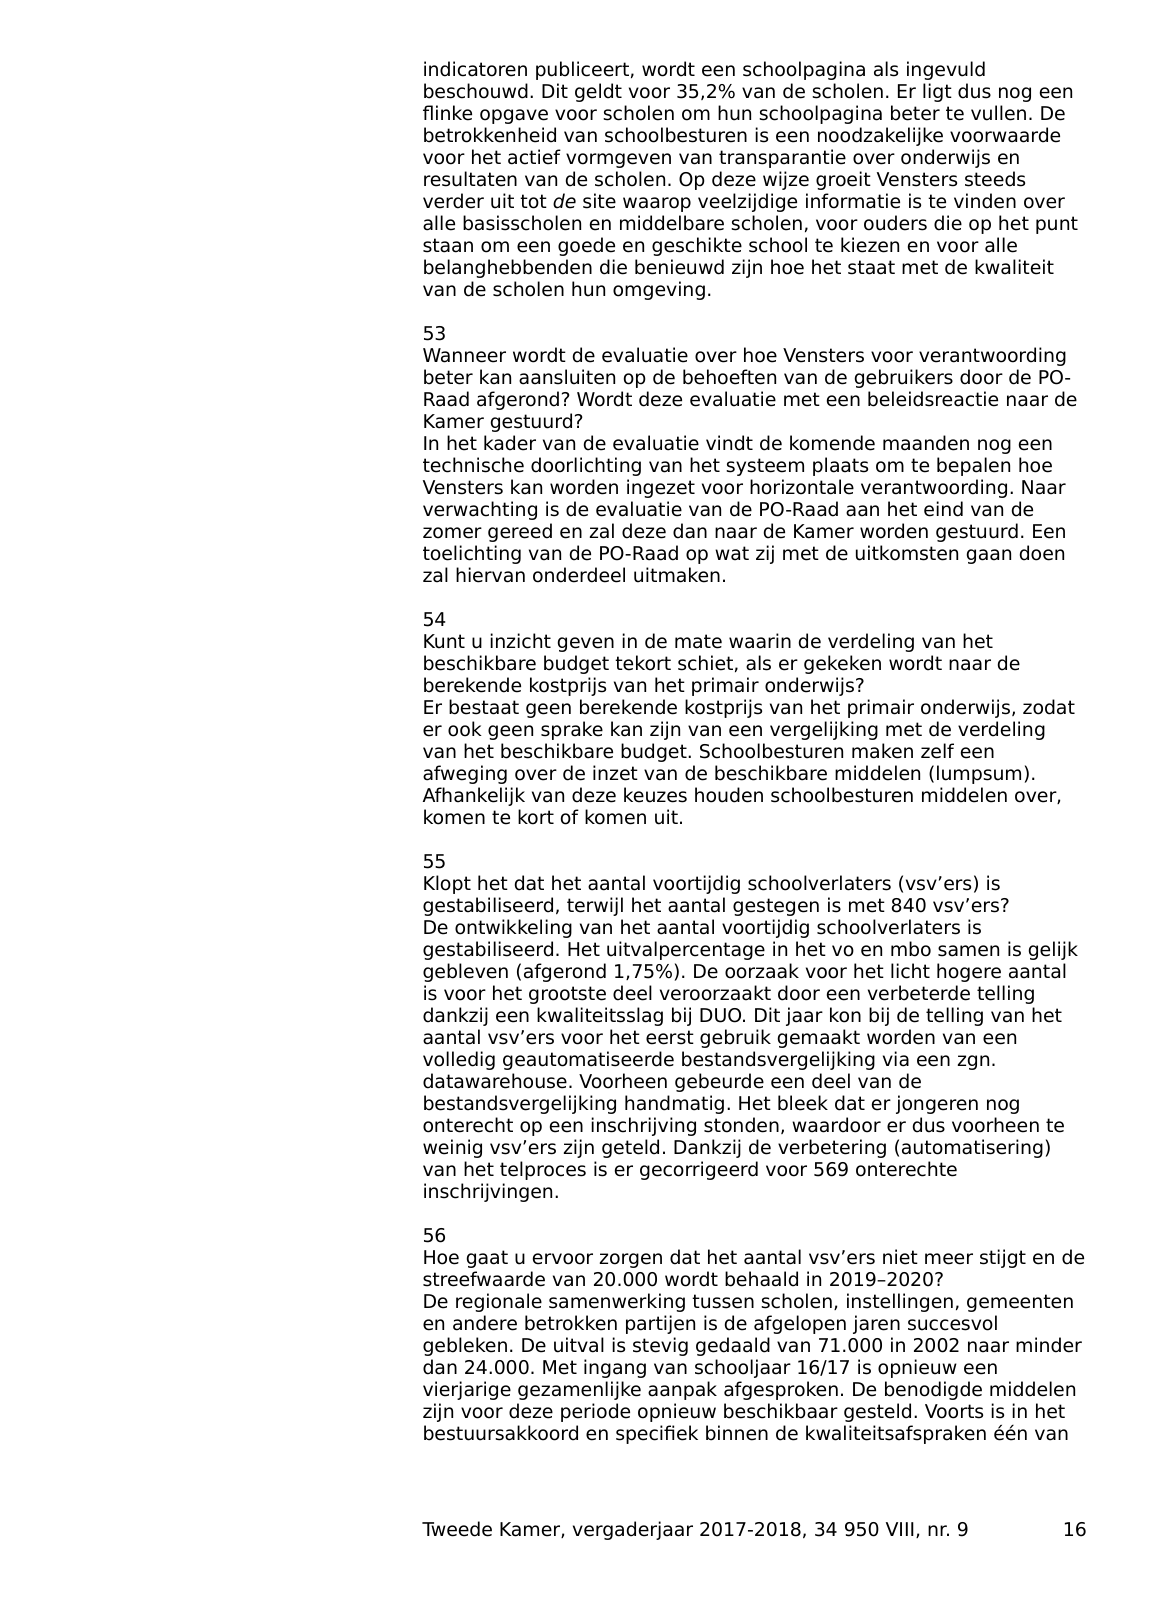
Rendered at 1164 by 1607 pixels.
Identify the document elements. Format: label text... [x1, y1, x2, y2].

text 56 [422, 1225, 1087, 1247]
text 55 [422, 851, 1087, 873]
text 53 [422, 323, 1087, 345]
text Klopt het dat het aantal voortijdig schoolverlaters (vsv’ers) is gestabiliseerd, terwijl het aantal gestegen is met 840 vsv’ers? [422, 873, 1087, 917]
text indicatoren publiceert, wordt een schoolpagina als ingevuld beschouwd. Dit geldt voor 35,2% van de scholen. Er ligt dus nog een flinke opgave voor scholen om hun schoolpagina beter te vullen. De betrokkenheid van schoolbesturen is een noodzakelijke voorwaarde voor het actief vormgeven van transparantie over onderwijs en resultaten van de scholen. Op deze wijze groeit Vensters steeds verder uit tot de site waarop veelzijdige informatie is te vinden over alle basisscholen en middelbare scholen, voor ouders die op het punt staan om een goede en geschikte school te kiezen en voor alle belanghebbenden die benieuwd zijn hoe het staat met de kwaliteit van de scholen hun omgeving. [422, 59, 1087, 301]
text Er bestaat geen berekende kostprijs van het primair onderwijs, zodat er ook geen sprake kan zijn van een vergelijking met de verdeling van het beschikbare budget. Schoolbesturen maken zelf een afweging over de inzet van de beschikbare middelen (lumpsum). Afhankelijk van deze keuzes houden schoolbesturen middelen over, komen te kort of komen uit. [422, 697, 1087, 829]
text In het kader van de evaluatie vindt de komende maanden nog een technische doorlichting van het systeem plaats om te bepalen hoe Vensters kan worden ingezet voor horizontale verantwoording. Naar verwachting is de evaluatie van de PO-Raad aan het eind van de zomer gereed en zal deze dan naar de Kamer worden gestuurd. Een toelichting van de PO-Raad op wat zij met de uitkomsten gaan doen zal hiervan onderdeel uitmaken. [422, 433, 1087, 587]
text Hoe gaat u ervoor zorgen dat het aantal vsv’ers niet meer stijgt en de streefwaarde van 20.000 wordt behaald in 2019–2020? [422, 1247, 1087, 1291]
text Kunt u inzicht geven in de mate waarin de verdeling van het beschikbare budget tekort schiet, als er gekeken wordt naar de berekende kostprijs van het primair onderwijs? [422, 631, 1087, 697]
text 54 [422, 609, 1087, 631]
text De ontwikkeling van het aantal voortijdig schoolverlaters is gestabiliseerd. Het uitvalpercentage in het vo en mbo samen is gelijk gebleven (afgerond 1,75%). De oorzaak voor het licht hogere aantal is voor het grootste deel veroorzaakt door een verbeterde telling dankzij een kwaliteitsslag bij DUO. Dit jaar kon bij de telling van het aantal vsv’ers voor het eerst gebruik gemaakt worden van een volledig geautomatiseerde bestandsvergelijking via een zgn. datawarehouse. Voorheen gebeurde een deel van de bestandsvergelijking handmatig. Het bleek dat er jongeren nog onterecht op een inschrijving stonden, waardoor er dus voorheen te weinig vsv’ers zijn geteld. Dankzij de verbetering (automatisering) van het telproces is er gecorrigeerd voor 569 onterechte inschrijvingen. [422, 917, 1087, 1203]
text De regionale samenwerking tussen scholen, instellingen, gemeenten en andere betrokken partijen is de afgelopen jaren succesvol gebleken. De uitval is stevig gedaald van 71.000 in 2002 naar minder dan 24.000. Met ingang van schooljaar 16/17 is opnieuw een vierjarige gezamenlijke aanpak afgesproken. De benodigde middelen zijn voor deze periode opnieuw beschikbaar gesteld. Voorts is in het bestuursakkoord en specifiek binnen de kwaliteitsafspraken één van [422, 1291, 1087, 1444]
text Wanneer wordt de evaluatie over hoe Vensters voor verantwoording beter kan aansluiten op de behoeften van de gebruikers door de PO-Raad afgerond? Wordt deze evaluatie met een beleidsreactie naar de Kamer gestuurd? [422, 345, 1087, 433]
